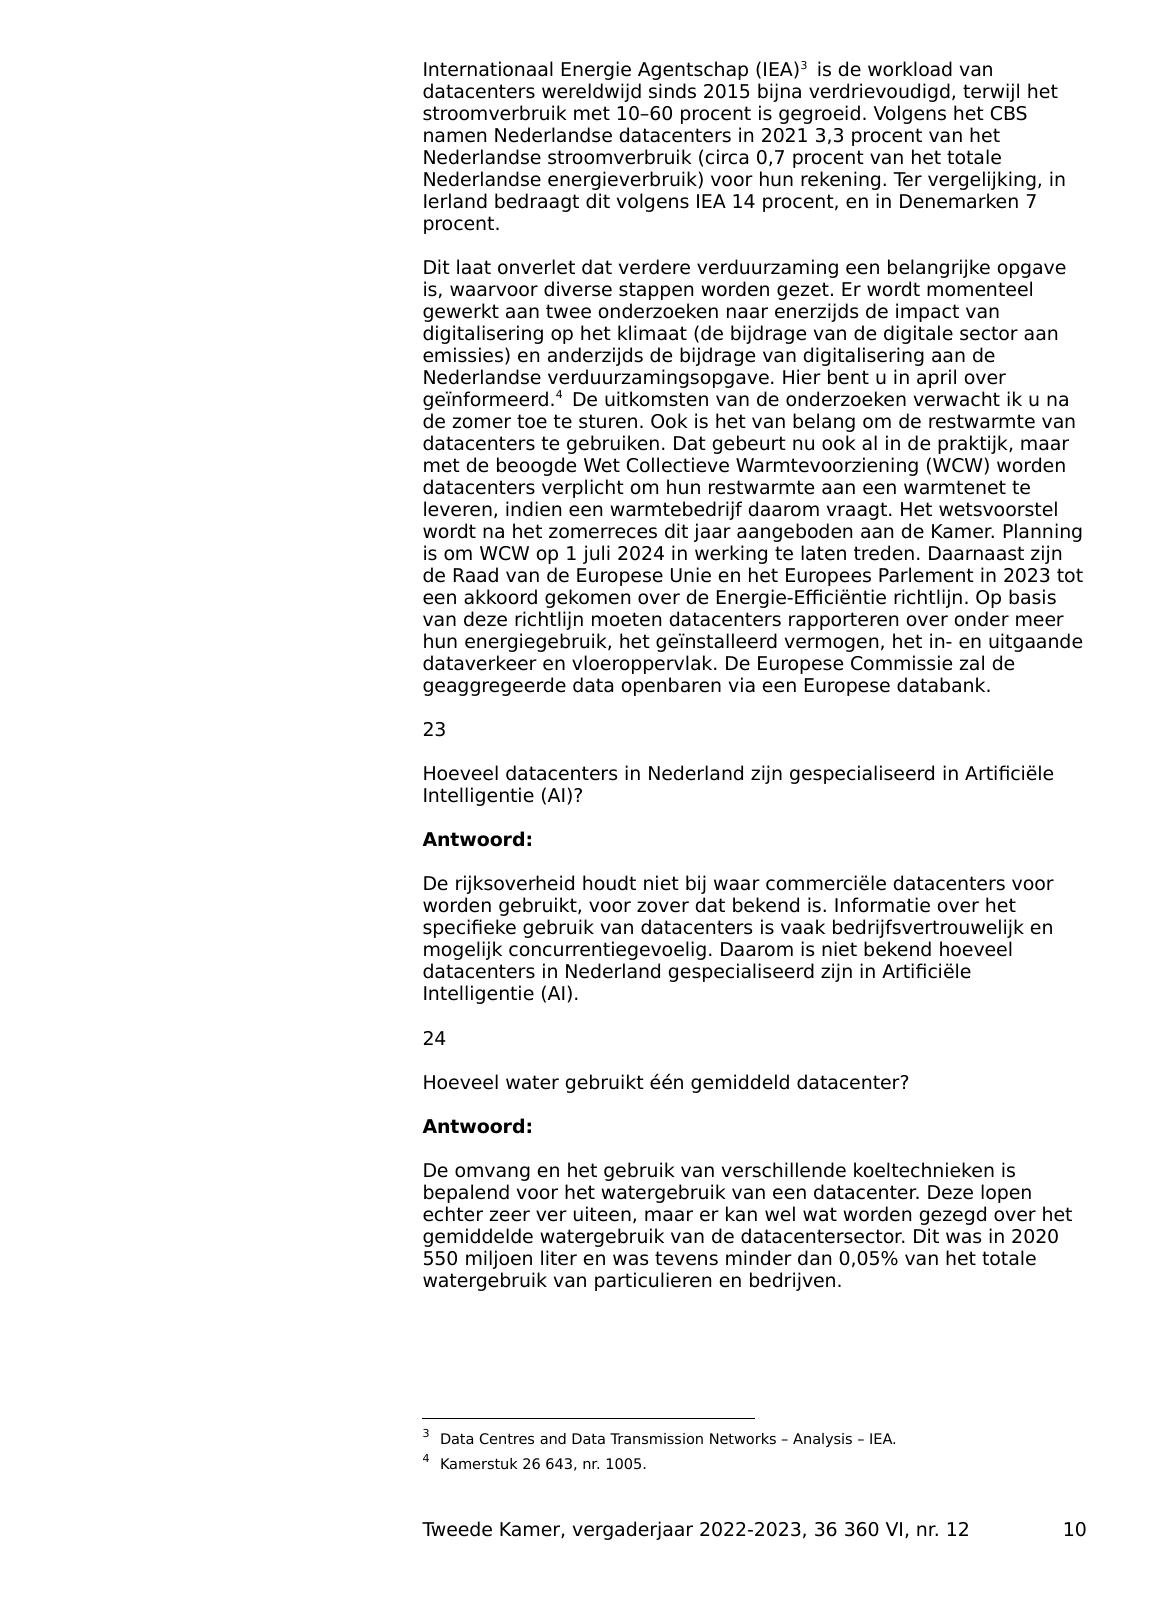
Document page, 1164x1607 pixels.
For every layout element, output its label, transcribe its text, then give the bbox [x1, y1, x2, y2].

subtitle Antwoord: [422, 829, 1087, 851]
text Internationaal Energie Agentschap (IEA) is de workload van datacenters wereldwijd sinds 2015 bijna verdrievoudigd, terwijl het stroomverbruik met 10–60 procent is gegroeid. Volgens het CBS namen Nederlandse datacenters in 2021 3,3 procent van het Nederlandse stroomverbruik (circa 0,7 procent van het totale Nederlandse energieverbruik) voor hun rekening. Ter vergelijking, in Ierland bedraagt dit volgens IEA 14 procent, en in Denemarken 7 procent. [422, 59, 1087, 235]
text Hoeveel datacenters in Nederland zijn gespecialiseerd in Artificiële Intelligentie (AI)? [422, 763, 1087, 807]
text Hoeveel water gebruikt één gemiddeld datacenter? [422, 1072, 1087, 1093]
text De omvang en het gebruik van verschillende koeltechnieken is bepalend voor het watergebruik van een datacenter. Deze lopen echter zeer ver uiteen, maar er kan wel wat worden gezegd over het gemiddelde watergebruik van de datacentersector. Dit was in 2020 550 miljoen liter en was tevens minder dan 0,05% van het totale watergebruik van particulieren en bedrijven. [422, 1160, 1087, 1292]
text Kamerstuk 26 643, nr. 1005. [422, 1452, 1087, 1474]
subtitle Antwoord: [422, 1116, 1087, 1138]
subtitle 24 [422, 1027, 1087, 1049]
text Dit laat onverlet dat verdere verduurzaming een belangrijke opgave is, waarvoor diverse stappen worden gezet. Er wordt momenteel gewerkt aan twee onderzoeken naar enerzijds de impact van digitalisering op het klimaat (de bijdrage van de digitale sector aan emissies) en anderzijds de bijdrage van digitalisering aan de Nederlandse verduurzamingsopgave. Hier bent u in april over geïnformeerd. De uitkomsten van de onderzoeken verwacht ik u na de zomer toe te sturen. Ook is het van belang om de restwarmte van datacenters te gebruiken. Dat gebeurt nu ook al in de praktijk, maar met de beoogde Wet Collectieve Warmtevoorziening (WCW) worden datacenters verplicht om hun restwarmte aan een warmtenet te leveren, indien een warmtebedrijf daarom vraagt. Het wetsvoorstel wordt na het zomerreces dit jaar aangeboden aan de Kamer. Planning is om WCW op 1 juli 2024 in werking te laten treden. Daarnaast zijn de Raad van de Europese Unie en het Europees Parlement in 2023 tot een akkoord gekomen over de Energie-Efficiëntie richtlijn. Op basis van deze richtlijn moeten datacenters rapporteren over onder meer hun energiegebruik, het geïnstalleerd vermogen, het in- en uitgaande dataverkeer en vloeroppervlak. De Europese Commissie zal de geaggregeerde data openbaren via een Europese databank. [422, 257, 1087, 697]
text De rijksoverheid houdt niet bij waar commerciële datacenters voor worden gebruikt, voor zover dat bekend is. Informatie over het specifieke gebruik van datacenters is vaak bedrijfsvertrouwelijk en mogelijk concurrentiegevoelig. Daarom is niet bekend hoeveel datacenters in Nederland gespecialiseerd zijn in Artificiële Intelligentie (AI). [422, 873, 1087, 1005]
subtitle 23 [422, 719, 1087, 741]
text Data Centres and Data Transmission Networks – Analysis – IEA. [422, 1427, 1087, 1449]
